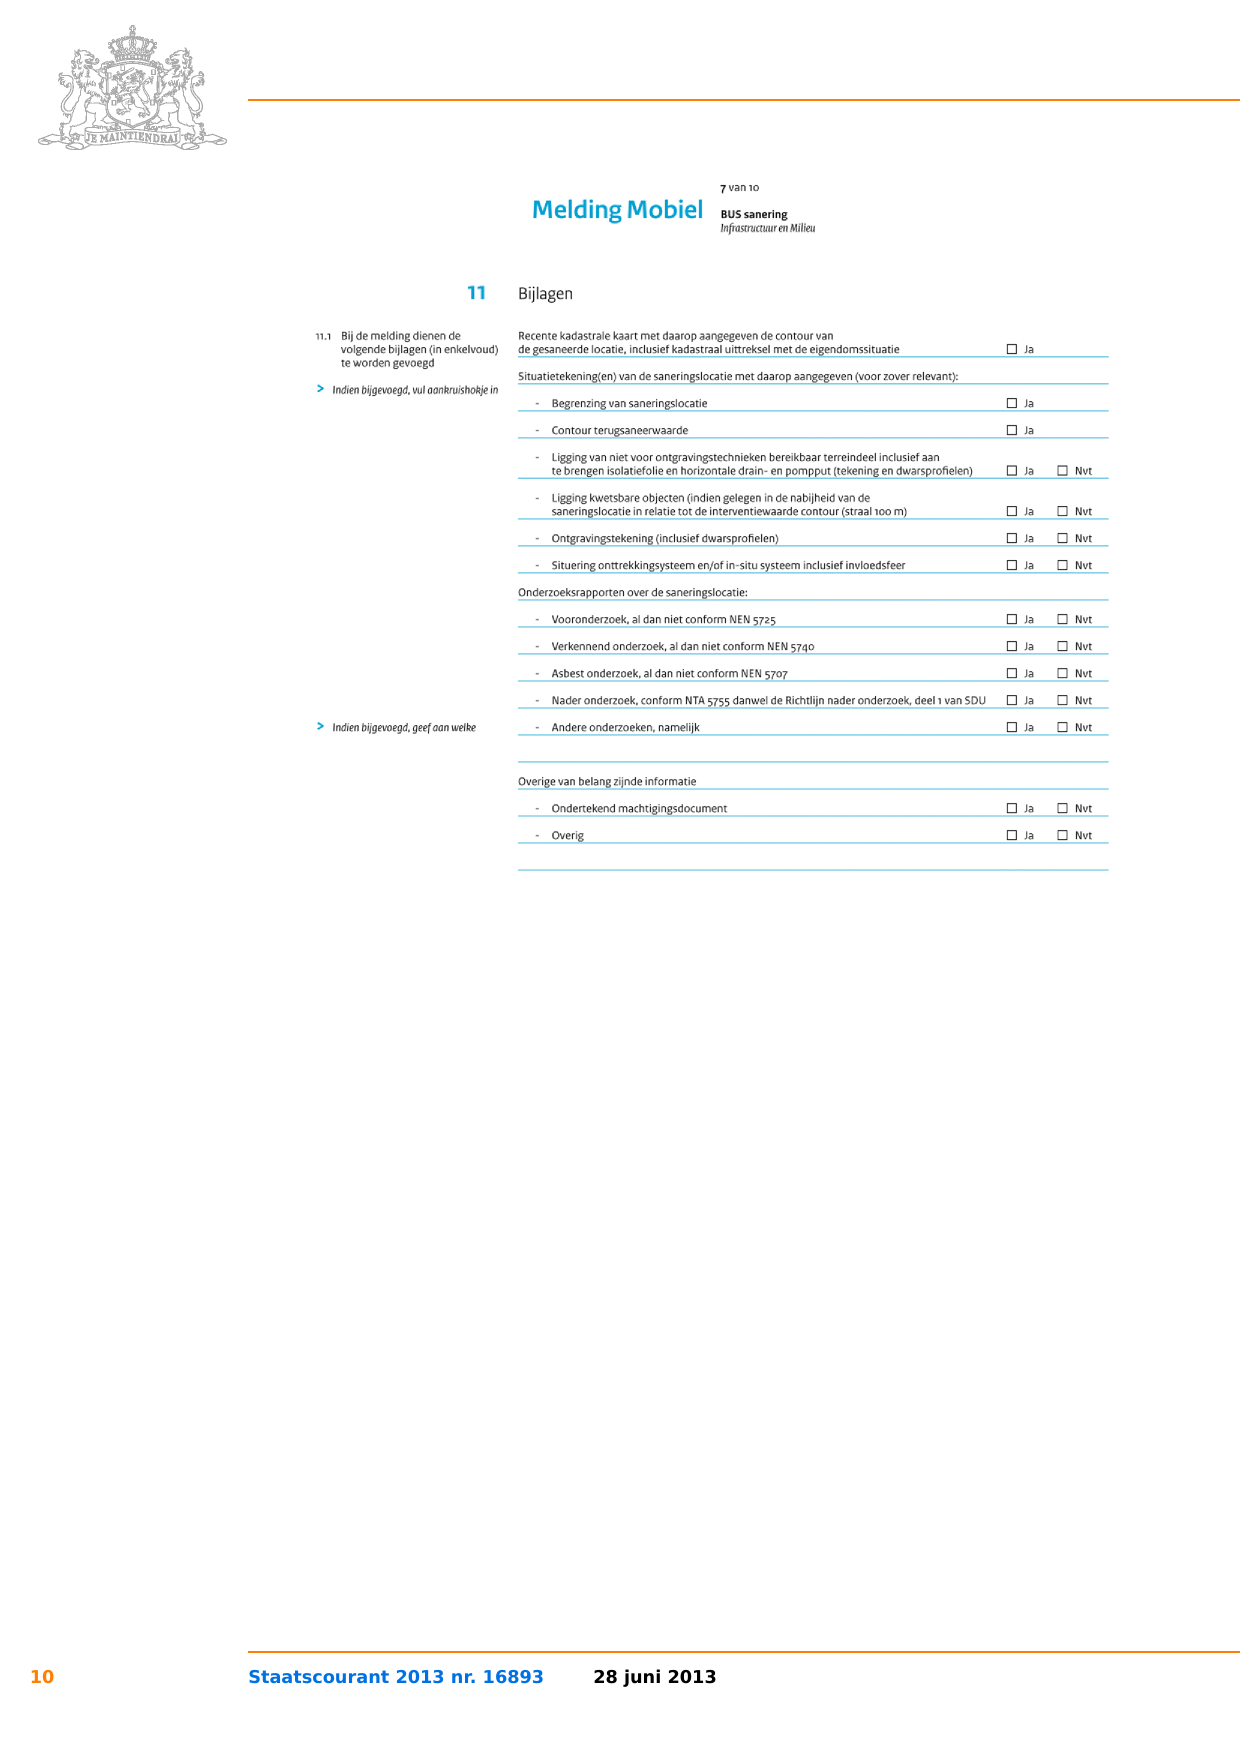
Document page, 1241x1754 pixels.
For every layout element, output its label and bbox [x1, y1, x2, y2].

picture [248, 151, 1134, 1404]
picture [38, 25, 227, 150]
